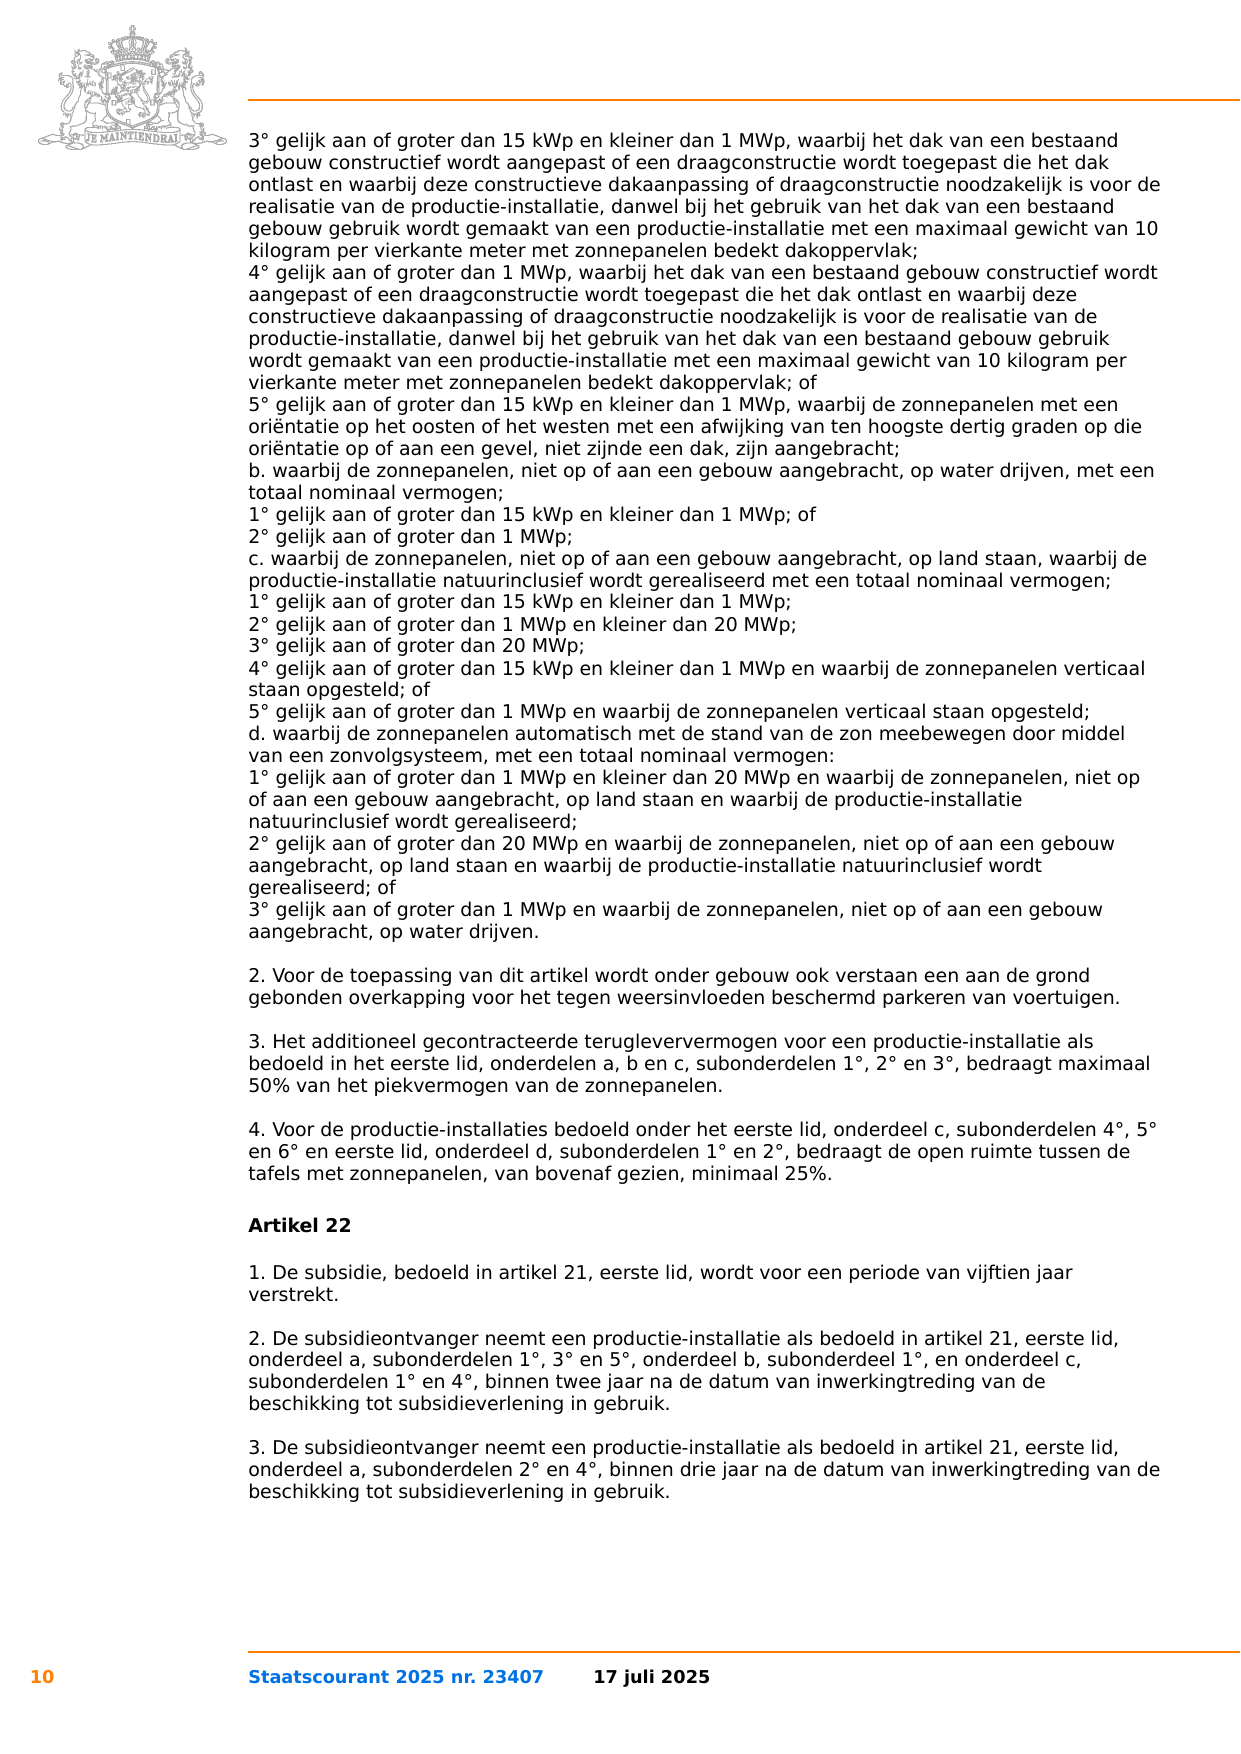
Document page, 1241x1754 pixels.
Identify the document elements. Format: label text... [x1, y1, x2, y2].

text 4. Voor de productie-installaties bedoeld onder het eerste lid, onderdeel c, subonderdelen 4°, 5° en 6° en eerste lid, onderdeel d, subonderdelen 1° en 2°, bedraagt de open ruimte tussen de tafels met zonnepanelen, van bovenaf gezien, minimaal 25%. [248, 1119, 1163, 1184]
text 3° gelijk aan of groter dan 1 MWp en waarbij de zonnepanelen, niet op of aan een gebouw aangebracht, op water drijven. [248, 899, 1163, 943]
picture [38, 25, 227, 150]
text 4° gelijk aan of groter dan 1 MWp, waarbij het dak van een bestaand gebouw constructief wordt aangepast of een draagconstructie wordt toegepast die het dak ontlast en waarbij deze constructieve dakaanpassing of draagconstructie noodzakelijk is voor de realisatie van de productie-installatie, danwel bij het gebruik van het dak van een bestaand gebouw gebruik wordt gemaakt van een productie-installatie met een maximaal gewicht van 10 kilogram per vierkante meter met zonnepanelen bedekt dakoppervlak; of [248, 262, 1163, 394]
text 5° gelijk aan of groter dan 15 kWp en kleiner dan 1 MWp, waarbij de zonnepanelen met een oriëntatie op het oosten of het westen met een afwijking van ten hoogste dertig graden op die oriëntatie op of aan een gevel, niet zijnde een dak, zijn aangebracht; [248, 394, 1163, 459]
text c. waarbij de zonnepanelen, niet op of aan een gebouw aangebracht, op land staan, waarbij de productie-installatie natuurinclusief wordt gerealiseerd met een totaal nominaal vermogen; [248, 547, 1163, 591]
text 2. Voor de toepassing van dit artikel wordt onder gebouw ook verstaan een aan de grond gebonden overkapping voor het tegen weersinvloeden beschermd parkeren van voertuigen. [248, 965, 1163, 1009]
text 3° gelijk aan of groter dan 15 kWp en kleiner dan 1 MWp, waarbij het dak van een bestaand gebouw constructief wordt aangepast of een draagconstructie wordt toegepast die het dak ontlast en waarbij deze constructieve dakaanpassing of draagconstructie noodzakelijk is voor de realisatie van de productie-installatie, danwel bij het gebruik van het dak van een bestaand gebouw gebruik wordt gemaakt van een productie-installatie met een maximaal gewicht van 10 kilogram per vierkante meter met zonnepanelen bedekt dakoppervlak; [248, 130, 1163, 262]
text 1. De subsidie, bedoeld in artikel 21, eerste lid, wordt voor een periode van vijftien jaar verstrekt. [248, 1262, 1163, 1306]
text 3. Het additioneel gecontracteerde terugleververmogen voor een productie-installatie als bedoeld in het eerste lid, onderdelen a, b en c, subonderdelen 1°, 2° en 3°, bedraagt maximaal 50% van het piekvermogen van de zonnepanelen. [248, 1031, 1163, 1097]
text 5° gelijk aan of groter dan 1 MWp en waarbij de zonnepanelen verticaal staan opgesteld; [248, 701, 1163, 723]
text d. waarbij de zonnepanelen automatisch met de stand van de zon meebewegen door middel van een zonvolgsysteem, met een totaal nominaal vermogen: [248, 723, 1163, 767]
text 2° gelijk aan of groter dan 20 MWp en waarbij de zonnepanelen, niet op of aan een gebouw aangebracht, op land staan en waarbij de productie-installatie natuurinclusief wordt gerealiseerd; of [248, 833, 1163, 899]
text 1° gelijk aan of groter dan 15 kWp en kleiner dan 1 MWp; of [248, 503, 1163, 526]
text 1° gelijk aan of groter dan 15 kWp en kleiner dan 1 MWp; [248, 591, 1163, 613]
text 3° gelijk aan of groter dan 20 MWp; [248, 635, 1163, 657]
subtitle Artikel 22 [248, 1214, 1163, 1237]
text 2° gelijk aan of groter dan 1 MWp; [248, 526, 1163, 547]
text 2. De subsidieontvanger neemt een productie-installatie als bedoeld in artikel 21, eerste lid, onderdeel a, subonderdelen 1°, 3° en 5°, onderdeel b, subonderdeel 1°, en onderdeel c, subonderdelen 1° en 4°, binnen twee jaar na de datum van inwerkingtreding van de beschikking tot subsidieverlening in gebruik. [248, 1327, 1163, 1415]
text 1° gelijk aan of groter dan 1 MWp en kleiner dan 20 MWp en waarbij de zonnepanelen, niet op of aan een gebouw aangebracht, op land staan en waarbij de productie-installatie natuurinclusief wordt gerealiseerd; [248, 767, 1163, 833]
text 4° gelijk aan of groter dan 15 kWp en kleiner dan 1 MWp en waarbij de zonnepanelen verticaal staan opgesteld; of [248, 657, 1163, 701]
text 2° gelijk aan of groter dan 1 MWp en kleiner dan 20 MWp; [248, 613, 1163, 635]
text b. waarbij de zonnepanelen, niet op of aan een gebouw aangebracht, op water drijven, met een totaal nominaal vermogen; [248, 459, 1163, 503]
text 3. De subsidieontvanger neemt een productie-installatie als bedoeld in artikel 21, eerste lid, onderdeel a, subonderdelen 2° en 4°, binnen drie jaar na de datum van inwerkingtreding van de beschikking tot subsidieverlening in gebruik. [248, 1437, 1163, 1503]
